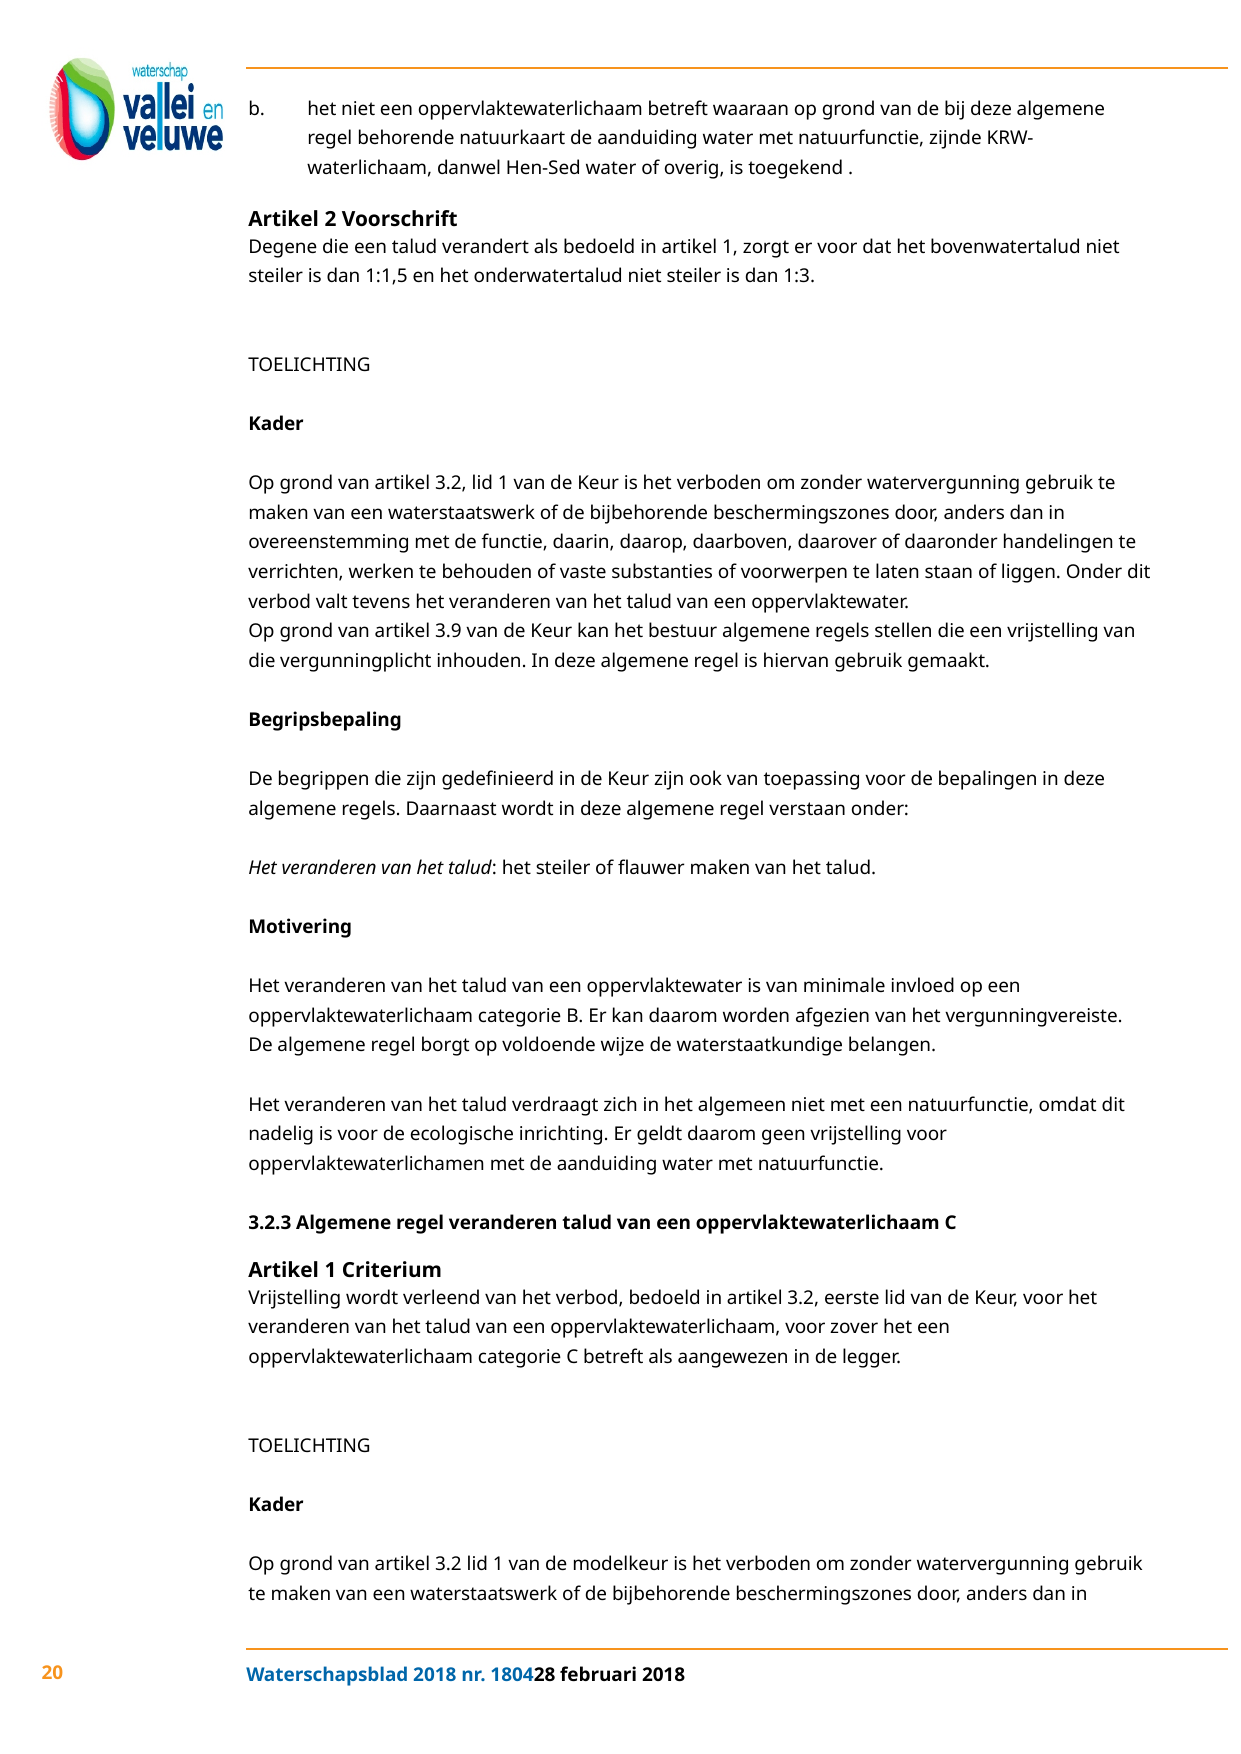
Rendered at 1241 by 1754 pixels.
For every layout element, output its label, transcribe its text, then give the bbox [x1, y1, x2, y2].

text Motivering [248, 913, 1152, 939]
text Op grond van artikel 3.9 van de Keur kan het bestuur algemene regels stellen die een vrijstelling van die vergunningplicht inhouden. In deze algemene regel is hiervan gebruik gemaakt. [248, 617, 1152, 673]
text Het veranderen van het talud verdraagt zich in het algemeen niet met een natuurfunctie, omdat dit nadelig is voor de ecologische inrichting. Er geldt daarom geen vrijstelling voor oppervlaktewaterlichamen met de aanduiding water met natuurfunctie. [248, 1091, 1152, 1176]
text 3.2.3 Algemene regel veranderen talud van een oppervlaktewaterlichaam C [248, 1209, 1152, 1235]
text TOELICHTING [248, 1432, 1152, 1458]
text De begrippen die zijn gedefinieerd in de Keur zijn ook van toepassing voor de bepalingen in deze algemene regels. Daarnaast wordt in deze algemene regel verstaan onder: [248, 765, 1152, 821]
text Op grond van artikel 3.2 lid 1 van de modelkeur is het verboden om zonder watervergunning gebruik te maken van een waterstaatswerk of de bijbehorende beschermingszones door, anders dan in [248, 1550, 1152, 1606]
text Op grond van artikel 3.2, lid 1 van de Keur is het verboden om zonder watervergunning gebruik te maken van een waterstaatswerk of de bijbehorende beschermingszones door, anders dan in overeenstemming met de functie, daarin, daarop, daarboven, daarover of daaronder handelingen te verrichten, werken te behouden of vaste substanties of voorwerpen te laten staan of liggen. Onder dit verbod valt tevens het veranderen van het talud van een oppervlaktewater. [248, 469, 1152, 613]
picture [41, 47, 231, 172]
text Het veranderen van het talud van een oppervlaktewater is van minimale invloed op een oppervlaktewaterlichaam categorie B. Er kan daarom worden afgezien van het vergunningvereiste. De algemene regel borgt op voldoende wijze de waterstaatkundige belangen. [248, 972, 1152, 1057]
text Kader [248, 410, 1152, 436]
text Vrijstelling wordt verleend van het verbod, bedoeld in artikel 3.2, eerste lid van de Keur, voor het veranderen van het talud van een oppervlaktewaterlichaam, voor zover het een oppervlaktewaterlichaam categorie C betreft als aangewezen in de legger. [248, 1284, 1152, 1369]
text TOELICHTING [248, 351, 1152, 377]
text Artikel 1 Criterium [248, 1256, 1152, 1284]
text Begripsbepaling [248, 706, 1152, 732]
text Degene die een talud verandert als bedoeld in artikel 1, zorgt er voor dat het bovenwatertalud niet steiler is dan 1:1,5 en het onderwatertalud niet steiler is dan 1:3. [248, 233, 1152, 288]
text Het veranderen van het talud: het steiler of flauwer maken van het talud. [248, 854, 1152, 880]
text Artikel 2 Voorschrift [248, 204, 1152, 233]
list het niet een oppervlaktewaterlichaam betreft waaraan op grond van de bij deze algemene regel behorende natuurkaart de aanduiding water met natuurfunctie, zijnde KRW-waterlichaam, danwel Hen-Sed water of overig, is toegekend . [248, 95, 1152, 180]
text Kader [248, 1491, 1152, 1517]
